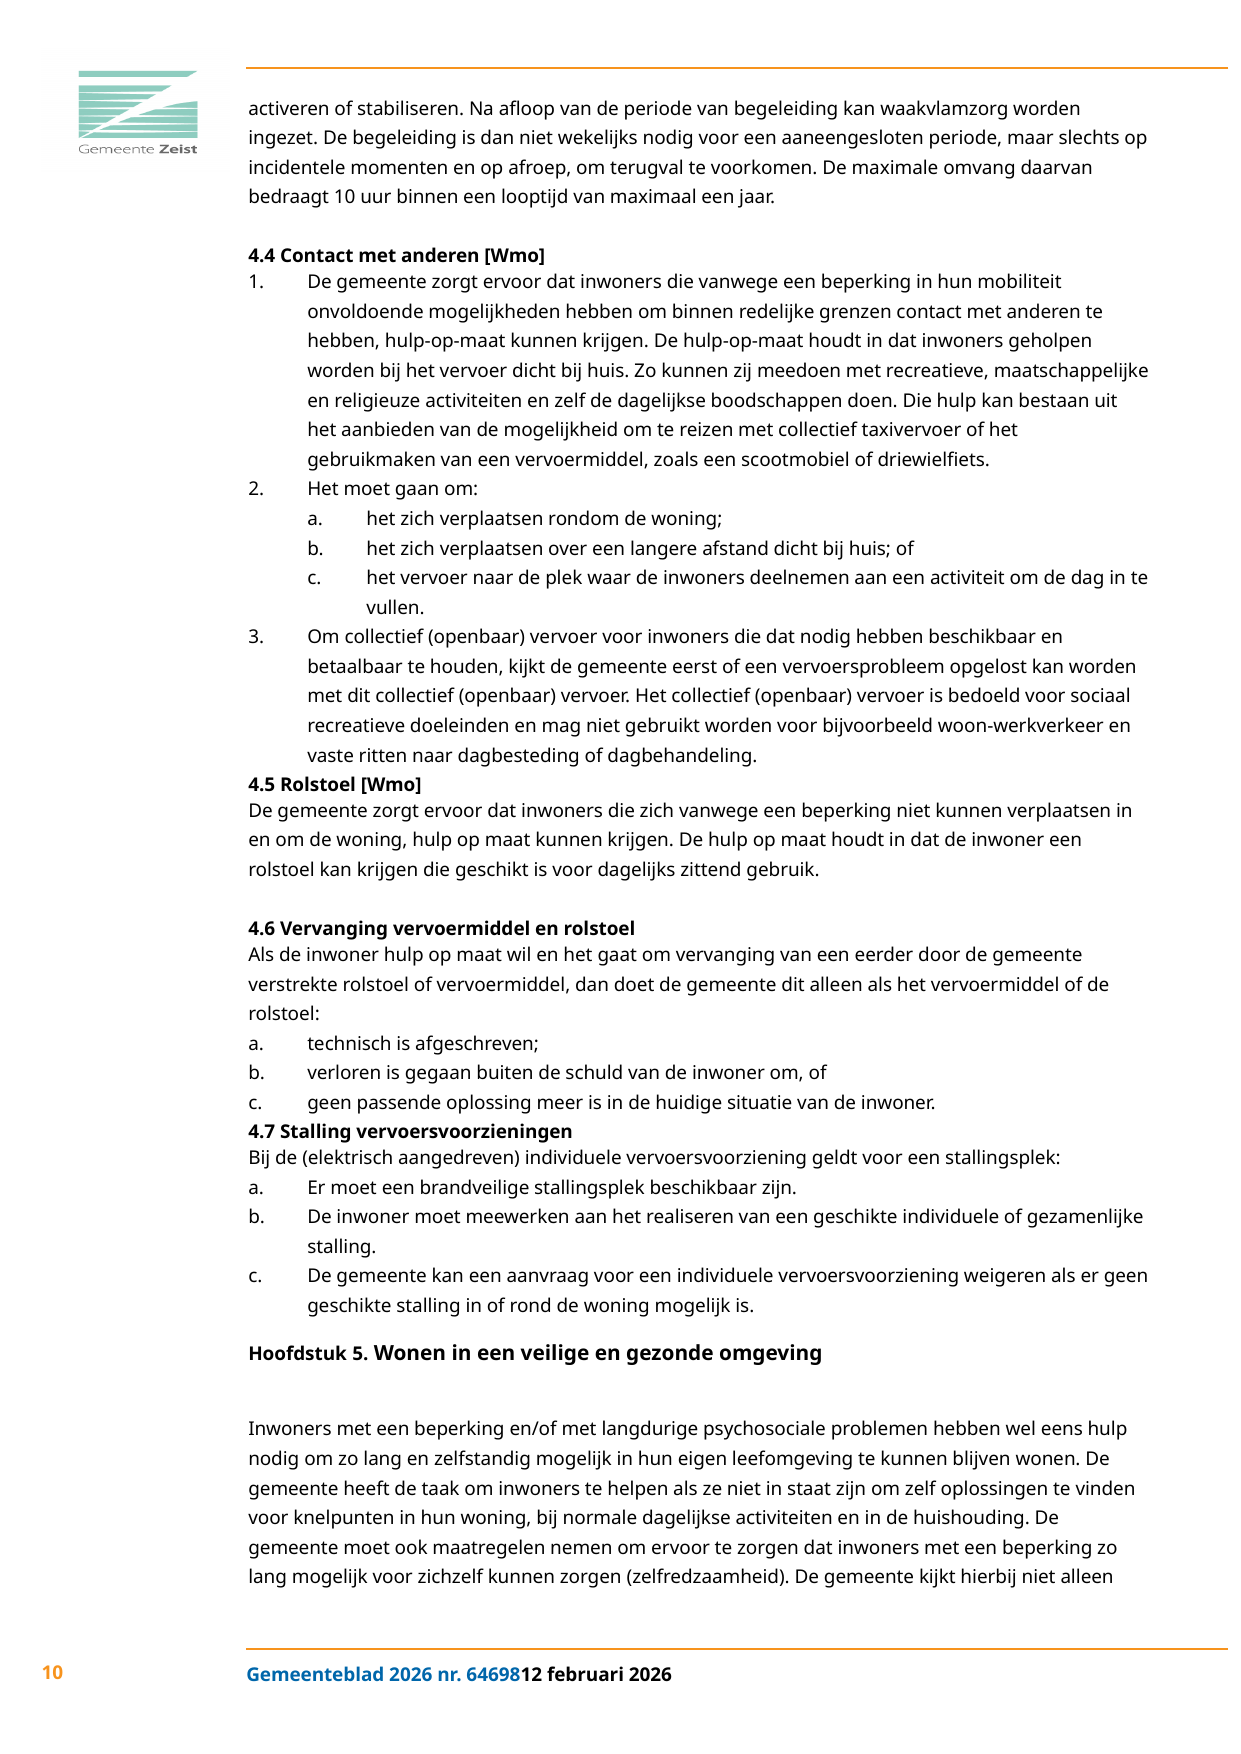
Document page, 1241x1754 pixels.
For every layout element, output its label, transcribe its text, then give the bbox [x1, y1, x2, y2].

list De gemeente zorgt ervoor dat inwoners die vanwege een beperking in hun mobiliteit onvoldoende mogelijkheden hebben om binnen redelijke grenzen contact met anderen te hebben, hulp-op-maat kunnen krijgen. De hulp-op-maat houdt in dat inwoners geholpen worden bij het vervoer dicht bij huis. Zo kunnen zij meedoen met recreatieve, maatschappelijke en religieuze activiteiten en zelf de dagelijkse boodschappen doen. Die hulp kan bestaan uit het aanbieden van de mogelijkheid om te reizen met collectief taxivervoer of het gebruikmaken van een vervoermiddel, zoals een scootmobiel of driewielfiets. [248, 268, 1152, 472]
text Hoofdstuk 5. Wonen in een veilige en gezonde omgeving [248, 1338, 1152, 1366]
list verloren is gegaan buiten de schuld van de inwoner om, of [248, 1059, 1152, 1085]
text activeren of stabiliseren. Na afloop van de periode van begeleiding kan waakvlamzorg worden ingezet. De begeleiding is dan niet wekelijks nodig voor een aaneengesloten periode, maar slechts op incidentele momenten en op afroep, om terugval te voorkomen. De maximale omvang daarvan bedraagt 10 uur binnen een looptijd van maximaal een jaar. [248, 95, 1152, 209]
list het vervoer naar de plek waar de inwoners deelnemen aan een activiteit om de dag in te vullen. [307, 564, 1152, 619]
picture [41, 47, 231, 172]
list De gemeente kan een aanvraag voor een individuele vervoersvoorziening weigeren als er geen geschikte stalling in of rond de woning mogelijk is. [248, 1263, 1152, 1318]
list Het moet gaan om: [248, 476, 1152, 501]
text Bij de (elektrisch aangedreven) individuele vervoersvoorziening geldt voor een stallingsplek: [248, 1144, 1152, 1170]
text 4.7 Stalling vervoersvoorzieningen [248, 1119, 1152, 1144]
list geen passende oplossing meer is in de huidige situatie van de inwoner. [248, 1089, 1152, 1115]
list het zich verplaatsen rondom de woning; [307, 505, 1152, 531]
text 4.6 Vervanging vervoermiddel en rolstoel [248, 915, 1152, 941]
text 4.5 Rolstoel [Wmo] [248, 771, 1152, 797]
text De gemeente zorgt ervoor dat inwoners die zich vanwege een beperking niet kunnen verplaatsen in en om de woning, hulp op maat kunnen krijgen. De hulp op maat houdt in dat de inwoner een rolstoel kan krijgen die geschikt is voor dagelijks zittend gebruik. [248, 797, 1152, 882]
text Inwoners met een beperking en/of met langdurige psychosociale problemen hebben wel eens hulp nodig om zo lang en zelfstandig mogelijk in hun eigen leefomgeving te kunnen blijven wonen. De gemeente heeft de taak om inwoners te helpen als ze niet in staat zijn om zelf oplossingen te vinden voor knelpunten in hun woning, bij normale dagelijkse activiteiten en in de huishouding. De gemeente moet ook maatregelen nemen om ervoor te zorgen dat inwoners met een beperking zo lang mogelijk voor zichzelf kunnen zorgen (zelfredzaamheid). De gemeente kijkt hierbij niet alleen [248, 1416, 1152, 1589]
list Er moet een brandveilige stallingsplek beschikbaar zijn. [248, 1174, 1152, 1200]
list De inwoner moet meewerken aan het realiseren van een geschikte individuele of gezamenlijke stalling. [248, 1203, 1152, 1259]
list technisch is afgeschreven; [248, 1030, 1152, 1056]
text 4.4 Contact met anderen [Wmo] [248, 243, 1152, 268]
list het zich verplaatsen over een langere afstand dicht bij huis; of [307, 535, 1152, 560]
list Om collectief (openbaar) vervoer voor inwoners die dat nodig hebben beschikbaar en betaalbaar te houden, kijkt de gemeente eerst of een vervoersprobleem opgelost kan worden met dit collectief (openbaar) vervoer. Het collectief (openbaar) vervoer is bedoeld voor sociaal recreatieve doeleinden en mag niet gebruikt worden voor bijvoorbeeld woon-werkverkeer en vaste ritten naar dagbesteding of dagbehandeling. [248, 623, 1152, 767]
text Als de inwoner hulp op maat wil en het gaat om vervanging van een eerder door de gemeente verstrekte rolstoel of vervoermiddel, dan doet de gemeente dit alleen als het vervoermiddel of de rolstoel: [248, 941, 1152, 1026]
